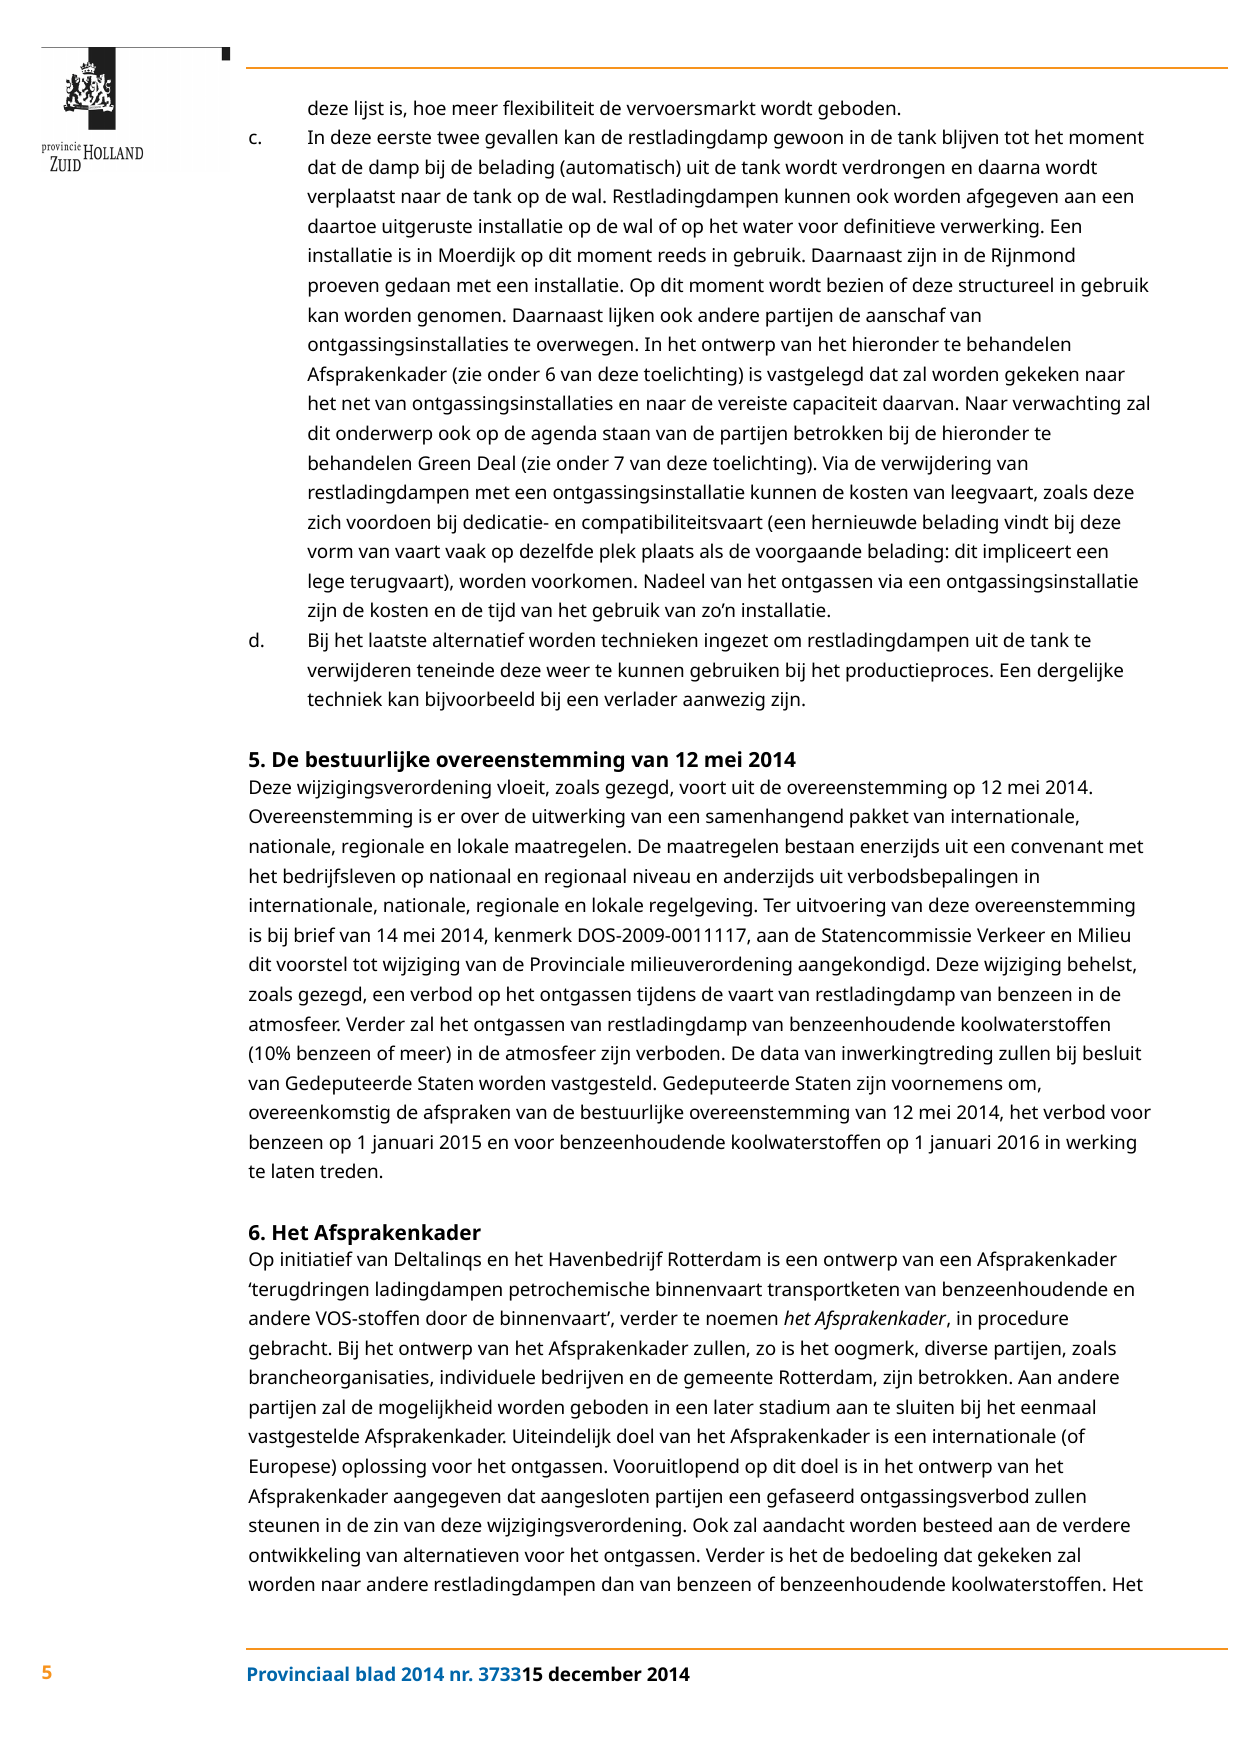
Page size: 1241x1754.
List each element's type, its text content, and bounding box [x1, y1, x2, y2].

text Deze wijzigingsverordening vloeit, zoals gezegd, voort uit de overeenstemming op 12 mei 2014. Overeenstemming is er over de uitwerking van een samenhangend pakket van internationale, nationale, regionale en lokale maatregelen. De maatregelen bestaan enerzijds uit een convenant met het bedrijfsleven op nationaal en regionaal niveau en anderzijds uit verbodsbepalingen in internationale, nationale, regionale en lokale regelgeving. Ter uitvoering van deze overeenstemming is bij brief van 14 mei 2014, kenmerk DOS-2009-0011117, aan de Statencommissie Verkeer en Milieu dit voorstel tot wijziging van de Provinciale milieuverordening aangekondigd. Deze wijziging behelst, zoals gezegd, een verbod op het ontgassen tijdens de vaart van restladingdamp van benzeen in de atmosfeer. Verder zal het ontgassen van restladingdamp van benzeenhoudende koolwaterstoffen (10% benzeen of meer) in de atmosfeer zijn verboden. De data van inwerkingtreding zullen bij besluit van Gedeputeerde Staten worden vastgesteld. Gedeputeerde Staten zijn voornemens om, overeenkomstig de afspraken van de bestuurlijke overeenstemming van 12 mei 2014, het verbod voor benzeen op 1 januari 2015 en voor benzeenhoudende koolwaterstoffen op 1 januari 2016 in werking te laten treden. [248, 774, 1152, 1184]
list deze lijst is, hoe meer flexibiliteit de vervoersmarkt wordt geboden. [248, 95, 1152, 121]
text 5. De bestuurlijke overeenstemming van 12 mei 2014 [248, 746, 1152, 774]
picture [41, 47, 231, 172]
text Op initiatief van Deltalinqs en het Havenbedrijf Rotterdam is een ontwerp van een Afsprakenkader ‘terugdringen ladingdampen petrochemische binnenvaart transportketen van benzeenhoudende en andere VOS-stoffen door de binnenvaart’, verder te noemen het Afsprakenkader, in procedure gebracht. Bij het ontwerp van het Afsprakenkader zullen, zo is het oogmerk, diverse partijen, zoals brancheorganisaties, individuele bedrijven en de gemeente Rotterdam, zijn betrokken. Aan andere partijen zal de mogelijkheid worden geboden in een later stadium aan te sluiten bij het eenmaal vastgestelde Afsprakenkader. Uiteindelijk doel van het Afsprakenkader is een internationale (of Europese) oplossing voor het ontgassen. Vooruitlopend op dit doel is in het ontwerp van het Afsprakenkader aangegeven dat aangesloten partijen een gefaseerd ontgassingsverbod zullen steunen in de zin van deze wijzigingsverordening. Ook zal aandacht worden besteed aan de verdere ontwikkeling van alternatieven voor het ontgassen. Verder is het de bedoeling dat gekeken zal worden naar andere restladingdampen dan van benzeen of benzeenhoudende koolwaterstoffen. Het [248, 1246, 1152, 1597]
list Bij het laatste alternatief worden technieken ingezet om restladingdampen uit de tank te verwijderen teneinde deze weer te kunnen gebruiken bij het productieproces. Een dergelijke techniek kan bijvoorbeeld bij een verlader aanwezig zijn. [248, 627, 1152, 712]
list In deze eerste twee gevallen kan de restladingdamp gewoon in de tank blijven tot het moment dat de damp bij de belading (automatisch) uit de tank wordt verdrongen en daarna wordt verplaatst naar de tank op de wal. Restladingdampen kunnen ook worden afgegeven aan een daartoe uitgeruste installatie op de wal of op het water voor definitieve verwerking. Een installatie is in Moerdijk op dit moment reeds in gebruik. Daarnaast zijn in de Rijnmond proeven gedaan met een installatie. Op dit moment wordt bezien of deze structureel in gebruik kan worden genomen. Daarnaast lijken ook andere partijen de aanschaf van ontgassingsinstallaties te overwegen. In het ontwerp van het hieronder te behandelen Afsprakenkader (zie onder 6 van deze toelichting) is vastgelegd dat zal worden gekeken naar het net van ontgassingsinstallaties en naar de vereiste capaciteit daarvan. Naar verwachting zal dit onderwerp ook op de agenda staan van de partijen betrokken bij de hieronder te behandelen Green Deal (zie onder 7 van deze toelichting). Via de verwijdering van restladingdampen met een ontgassingsinstallatie kunnen de kosten van leegvaart, zoals deze zich voordoen bij dedicatie- en compatibiliteitsvaart (een hernieuwde belading vindt bij deze vorm van vaart vaak op dezelfde plek plaats als de voorgaande belading: dit impliceert een lege terugvaart), worden voorkomen. Nadeel van het ontgassen via een ontgassingsinstallatie zijn de kosten en de tijd van het gebruik van zo’n installatie. [248, 124, 1152, 623]
text 6. Het Afsprakenkader [248, 1218, 1152, 1246]
